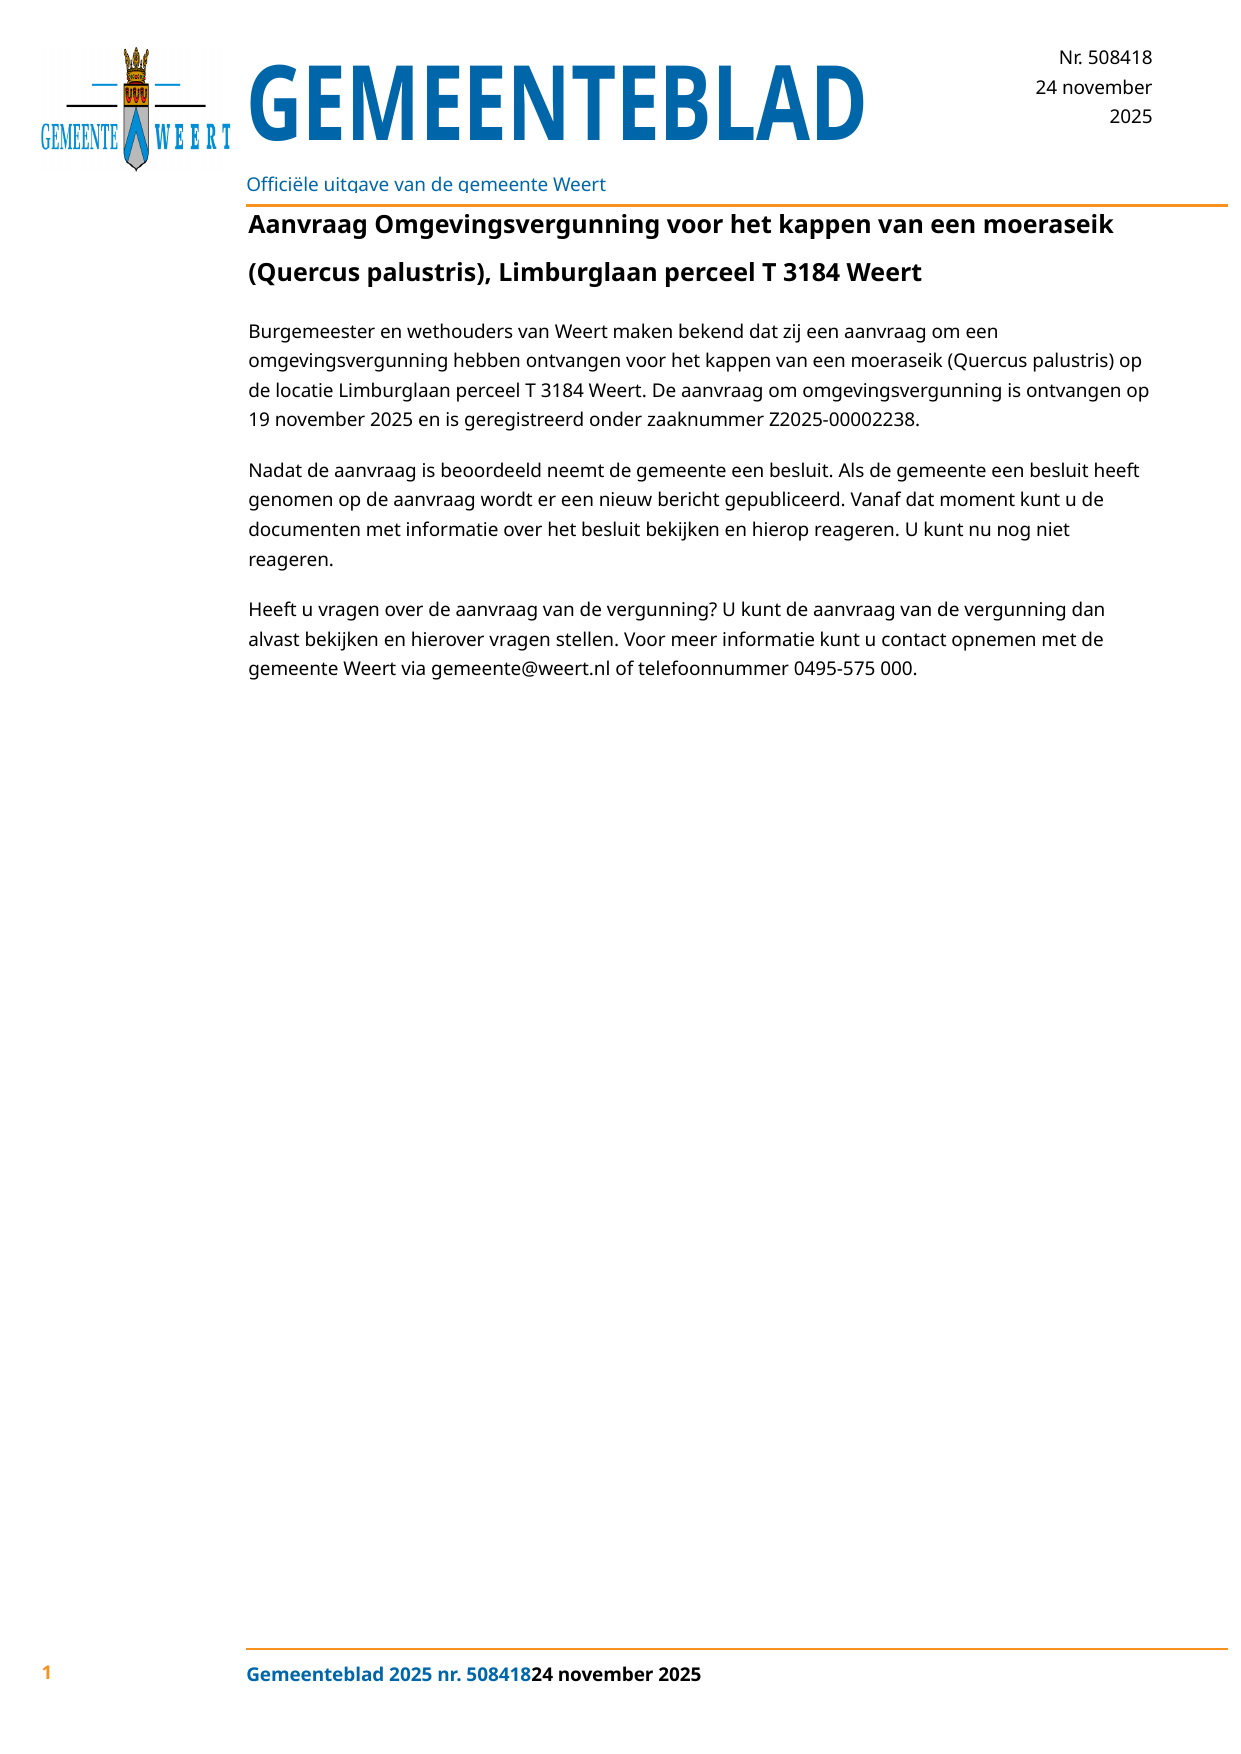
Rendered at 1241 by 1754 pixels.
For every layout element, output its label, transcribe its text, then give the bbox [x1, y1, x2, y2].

text Heeft u vragen over de aanvraag van de vergunning? U kunt de aanvraag van de vergunning dan alvast bekijken en hierover vragen stellen. Voor meer informatie kunt u contact opnemen met de gemeente Weert via gemeente@weert.nl of telefoonnummer 0495-575 000. [248, 596, 1152, 681]
text Aanvraag Omgevingsvergunning voor het kappen van een moeraseik (Quercus palustris), Limburglaan perceel T 3184 Weert [248, 207, 1152, 288]
text Nadat de aanvraag is beoordeeld neemt de gemeente een besluit. Als de gemeente een besluit heeft genomen op de aanvraag wordt er een nieuw bericht gepubliceerd. Vanaf dat moment kunt u de documenten met informatie over het besluit bekijken en hierop reageren. U kunt nu nog niet reageren. [248, 457, 1152, 572]
picture [41, 47, 231, 172]
text Burgemeester en wethouders van Weert maken bekend dat zij een aanvraag om een omgevingsvergunning hebben ontvangen voor het kappen van een moeraseik (Quercus palustris) op de locatie Limburglaan perceel T 3184 Weert. De aanvraag om omgevingsvergunning is ontvangen op 19 november 2025 en is geregistreerd onder zaaknummer Z2025-00002238. [248, 318, 1152, 432]
